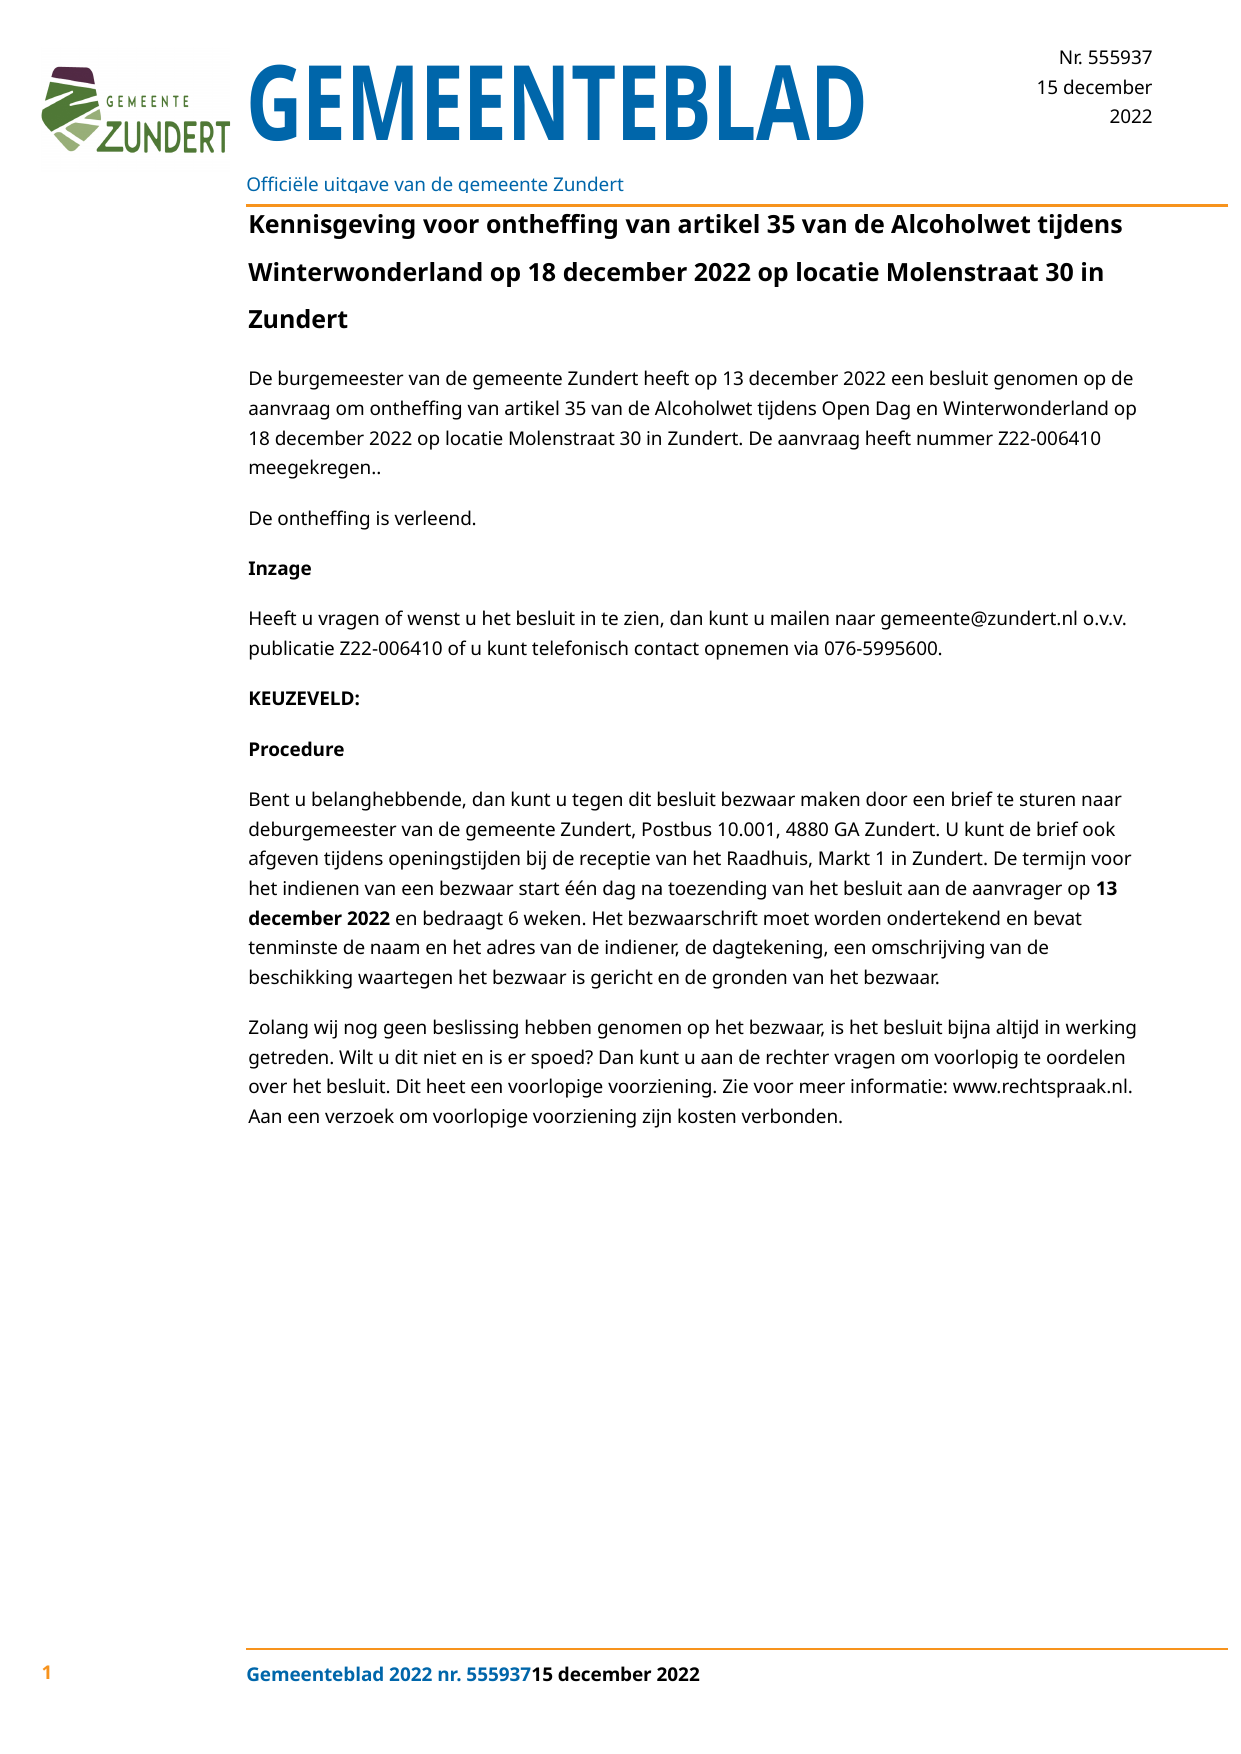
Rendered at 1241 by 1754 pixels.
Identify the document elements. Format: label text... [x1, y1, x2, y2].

text De burgemeester van de gemeente Zundert heeft op 13 december 2022 een besluit genomen op de aanvraag om ontheffing van artikel 35 van de Alcoholwet tijdens Open Dag en Winterwonderland op 18 december 2022 op locatie Molenstraat 30 in Zundert. De aanvraag heeft nummer Z22-006410 meegekregen.. [248, 366, 1152, 480]
picture [41, 47, 231, 172]
text Zolang wij nog geen beslissing hebben genomen op het bezwaar, is het besluit bijna altijd in werking getreden. Wilt u dit niet en is er spoed? Dan kunt u aan de rechter vragen om voorlopig te oordelen over het besluit. Dit heet een voorlopige voorziening. Zie voor meer informatie: www.rechtspraak.nl. Aan een verzoek om voorlopige voorziening zijn kosten verbonden. [248, 1014, 1152, 1129]
text KEUZEVELD: [248, 686, 1152, 711]
text Bent u belanghebbende, dan kunt u tegen dit besluit bezwaar maken door een brief te sturen naar deburgemeester van de gemeente Zundert, Postbus 10.001, 4880 GA Zundert. U kunt de brief ook afgeven tijdens openingstijden bij de receptie van het Raadhuis, Markt 1 in Zundert. De termijn voor het indienen van een bezwaar start één dag na toezending van het besluit aan de aanvrager op 13 december 2022 en bedraagt 6 weken. Het bezwaarschrift moet worden ondertekend en bevat tenminste de naam en het adres van de indiener, de dagtekening, een omschrijving van de beschikking waartegen het bezwaar is gericht en de gronden van het bezwaar. [248, 786, 1152, 989]
text Procedure [248, 736, 1152, 762]
text Inzage [248, 555, 1152, 581]
text Heeft u vragen of wenst u het besluit in te zien, dan kunt u mailen naar gemeente@zundert.nl o.v.v. publicatie Z22-006410 of u kunt telefonisch contact opnemen via 076-5995600. [248, 606, 1152, 661]
text De ontheffing is verleend. [248, 505, 1152, 530]
text Kennisgeving voor ontheffing van artikel 35 van de Alcoholwet tijdens Winterwonderland op 18 december 2022 op locatie Molenstraat 30 in Zundert [248, 207, 1152, 336]
